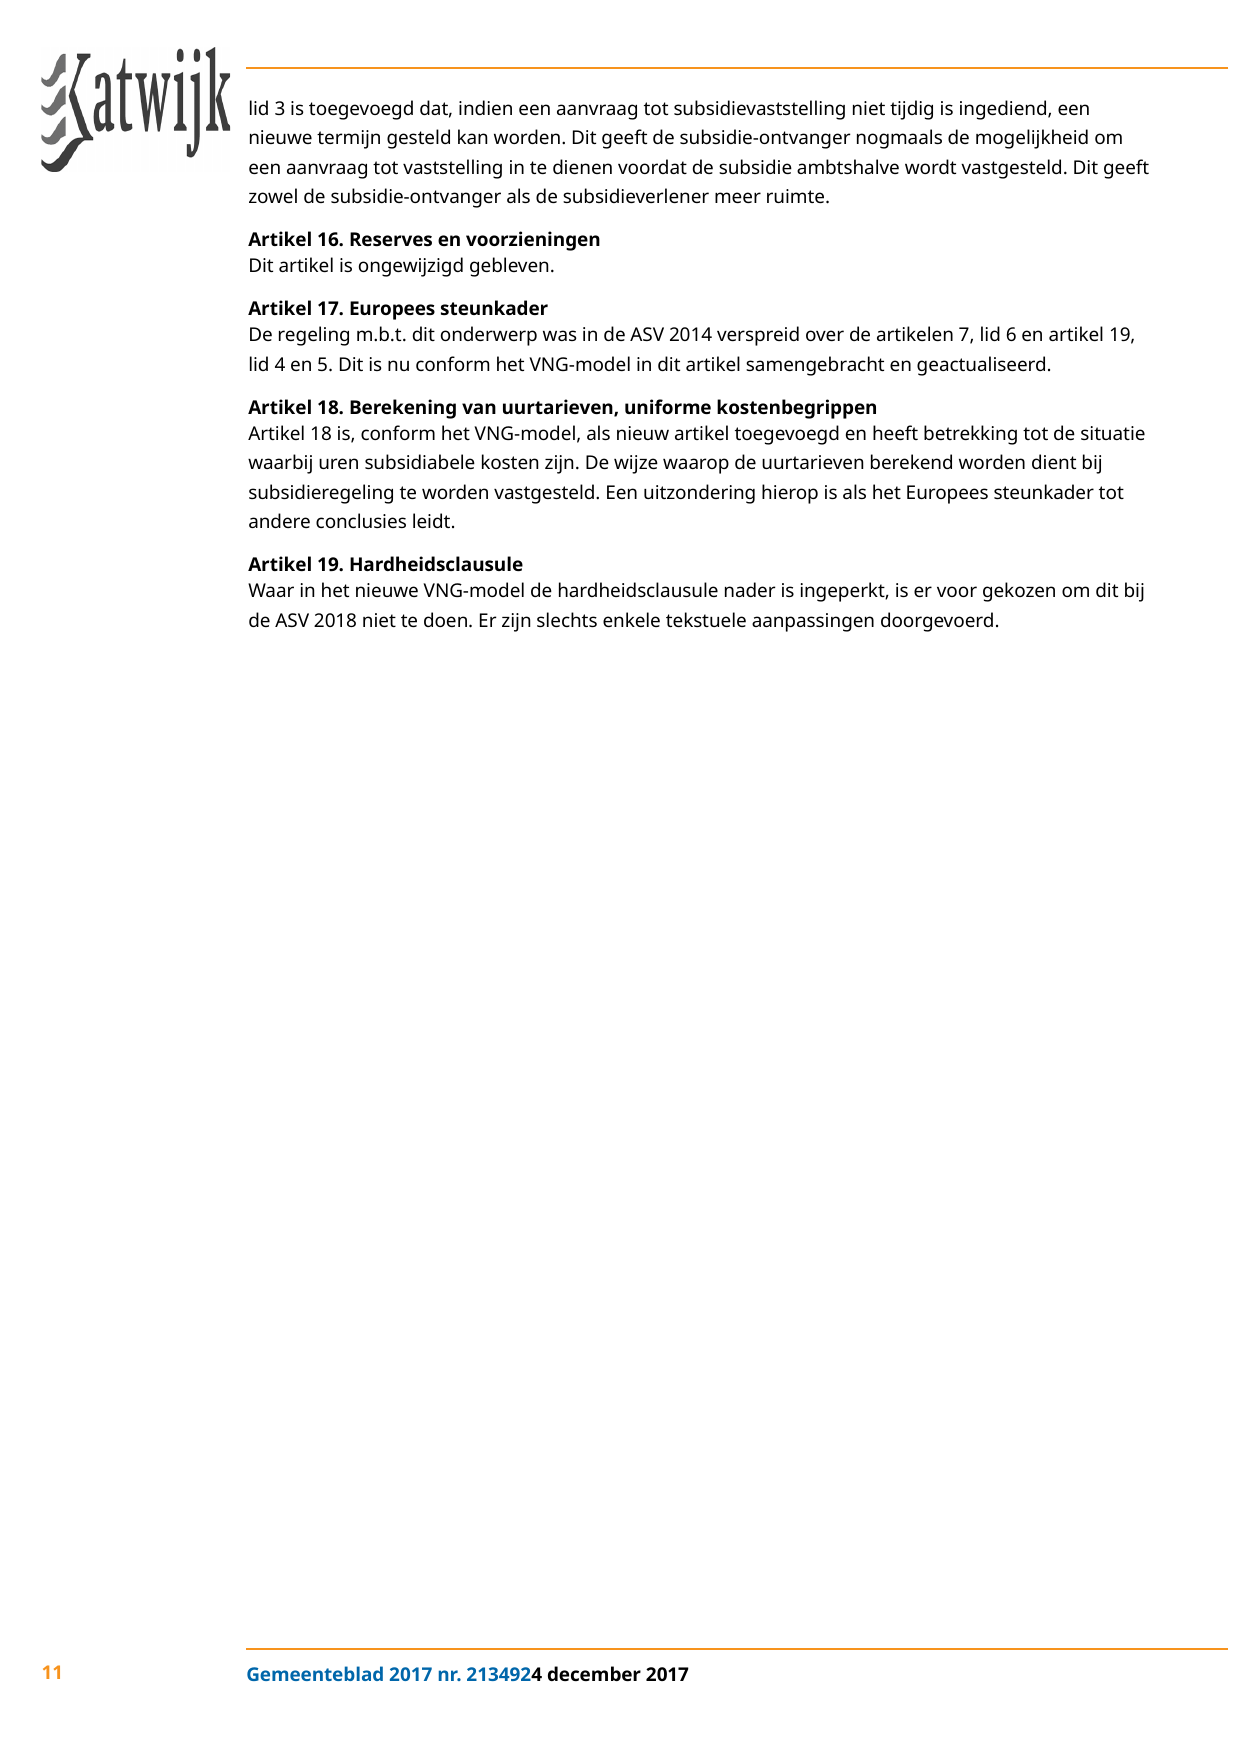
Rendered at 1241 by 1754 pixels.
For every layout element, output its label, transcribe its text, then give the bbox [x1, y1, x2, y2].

text De regeling m.b.t. dit onderwerp was in de ASV 2014 verspreid over de artikelen 7, lid 6 en artikel 19, lid 4 en 5. Dit is nu conform het VNG-model in dit artikel samengebracht en geactualiseerd. [248, 321, 1152, 377]
text Artikel 17. Europees steunkader [248, 296, 1152, 321]
text Artikel 18 is, conform het VNG-model, als nieuw artikel toegevoegd en heeft betrekking tot de situatie waarbij uren subsidiabele kosten zijn. De wijze waarop de uurtarieven berekend worden dient bij subsidieregeling te worden vastgesteld. Een uitzondering hierop is als het Europees steunkader tot andere conclusies leidt. [248, 420, 1152, 534]
text lid 3 is toegevoegd dat, indien een aanvraag tot subsidievaststelling niet tijdig is ingediend, een nieuwe termijn gesteld kan worden. Dit geeft de subsidie-ontvanger nogmaals de mogelijkheid om een aanvraag tot vaststelling in te dienen voordat de subsidie ambtshalve wordt vastgesteld. Dit geeft zowel de subsidie-ontvanger als de subsidieverlener meer ruimte. [248, 95, 1152, 209]
text Artikel 18. Berekening van uurtarieven, uniforme kostenbegrippen [248, 394, 1152, 420]
text Waar in het nieuwe VNG-model de hardheidsclausule nader is ingeperkt, is er voor gekozen om dit bij de ASV 2018 niet te doen. Er zijn slechts enkele tekstuele aanpassingen doorgevoerd. [248, 577, 1152, 633]
picture [41, 47, 231, 172]
text Artikel 19. Hardheidsclausule [248, 552, 1152, 577]
text Artikel 16. Reserves en voorzieningen [248, 227, 1152, 252]
text Dit artikel is ongewijzigd gebleven. [248, 252, 1152, 278]
